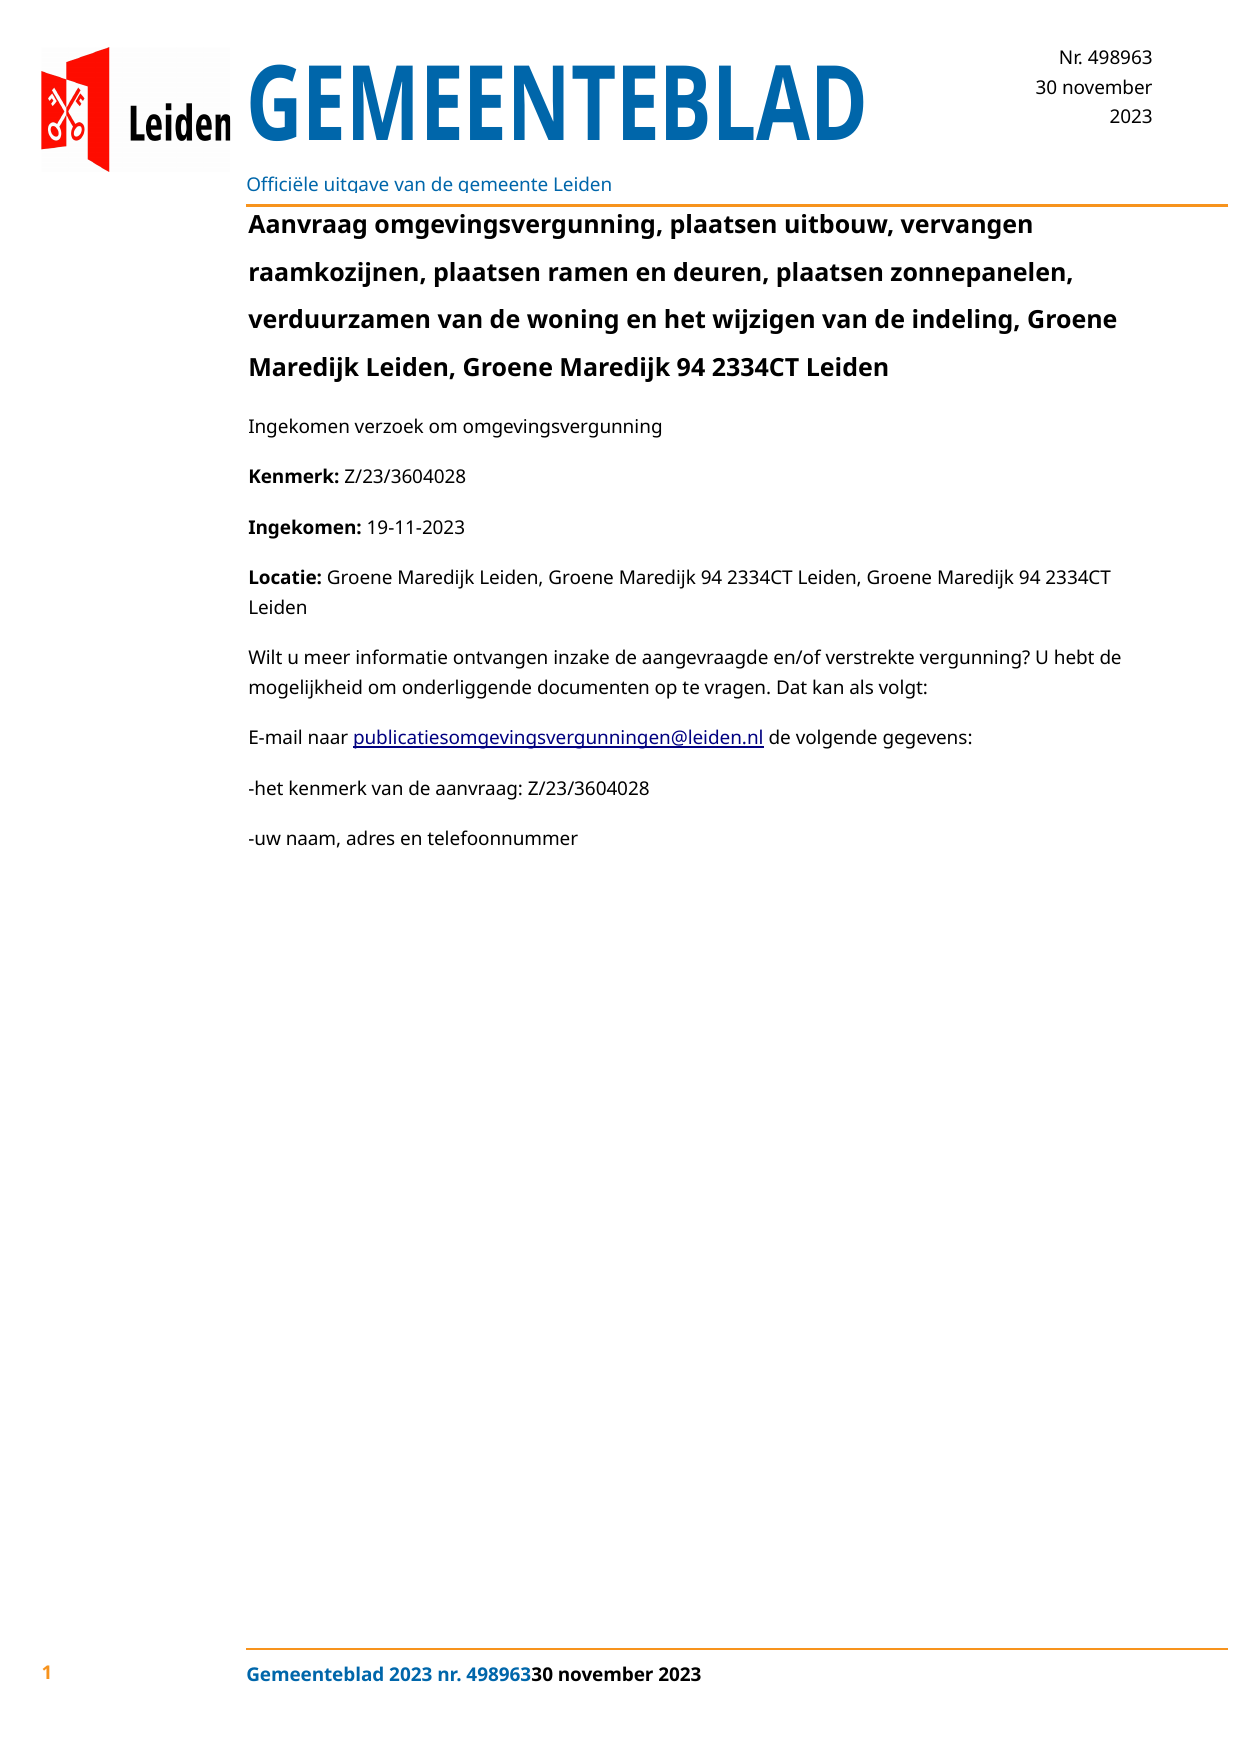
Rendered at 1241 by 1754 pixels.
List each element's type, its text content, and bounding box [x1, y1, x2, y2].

text Wilt u meer informatie ontvangen inzake de aangevraagde en/of verstrekte vergunning? U hebt de mogelijkheid om onderliggende documenten op te vragen. Dat kan als volgt: [248, 644, 1152, 700]
text -uw naam, adres en telefoonnummer [248, 825, 1152, 851]
picture [41, 47, 231, 172]
text Ingekomen: 19-11-2023 [248, 514, 1152, 540]
text Locatie: Groene Maredijk Leiden, Groene Maredijk 94 2334CT Leiden, Groene Maredijk 94 2334CT Leiden [248, 564, 1152, 620]
text -het kenmerk van de aanvraag: Z/23/3604028 [248, 775, 1152, 801]
text Aanvraag omgevingsvergunning, plaatsen uitbouw, vervangen raamkozijnen, plaatsen ramen en deuren, plaatsen zonnepanelen, verduurzamen van de woning en het wijzigen van de indeling, Groene Maredijk Leiden, Groene Maredijk 94 2334CT Leiden [248, 207, 1152, 384]
text Ingekomen verzoek om omgevingsvergunning [248, 413, 1152, 439]
text Kenmerk: Z/23/3604028 [248, 463, 1152, 489]
text E-mail naar publicatiesomgevingsvergunningen@leiden.nl de volgende gegevens: [248, 724, 1152, 750]
